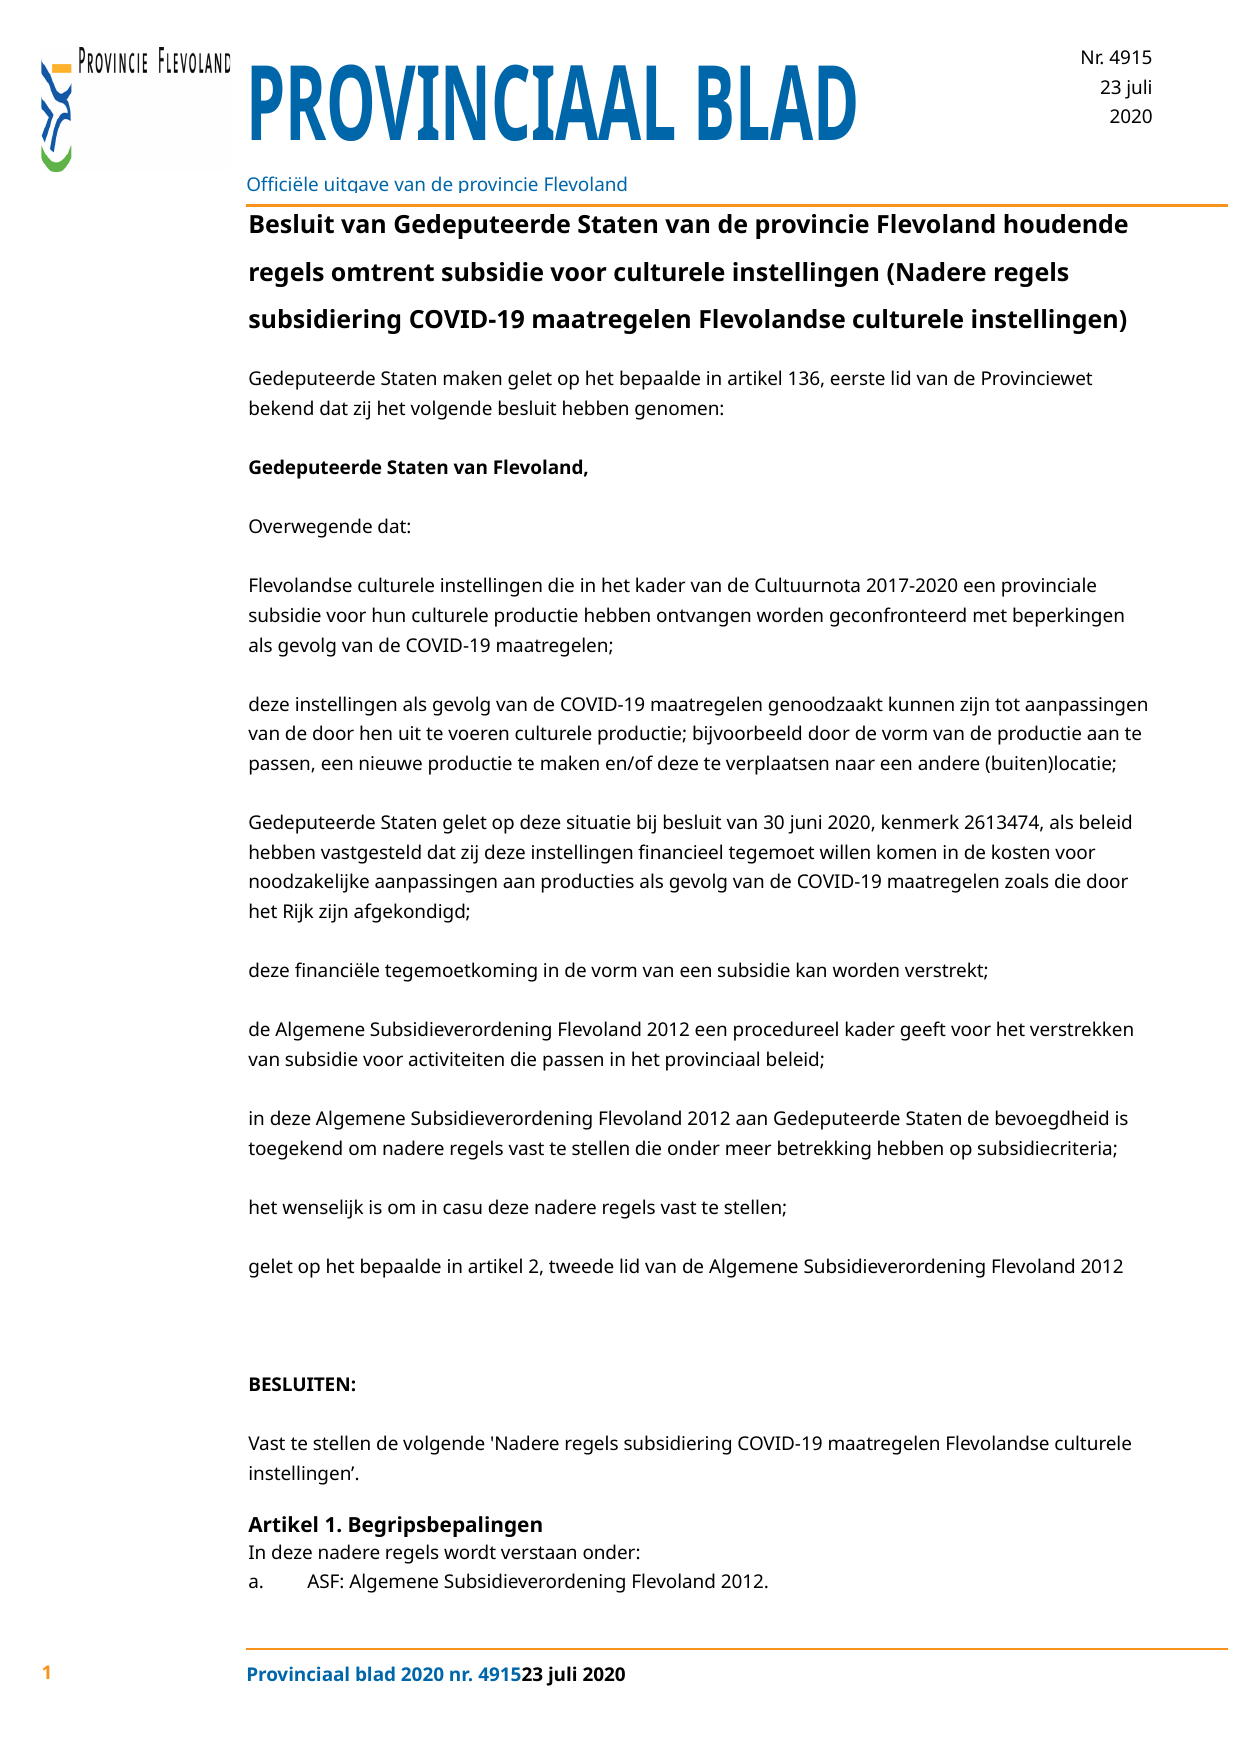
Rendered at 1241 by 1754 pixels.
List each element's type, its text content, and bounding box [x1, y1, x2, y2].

text Flevolandse culturele instellingen die in het kader van de Cultuurnota 2017-2020 een provinciale subsidie voor hun culturele productie hebben ontvangen worden geconfronteerd met beperkingen als gevolg van de COVID-19 maatregelen; [248, 573, 1152, 657]
text Gedeputeerde Staten gelet op deze situatie bij besluit van 30 juni 2020, kenmerk 2613474, als beleid hebben vastgesteld dat zij deze instellingen financieel tegemoet willen komen in de kosten voor noodzakelijke aanpassingen aan producties als gevolg van de COVID-19 maatregelen zoals die door het Rijk zijn afgekondigd; [248, 809, 1152, 924]
list ASF: Algemene Subsidieverordening Flevoland 2012. [248, 1568, 1152, 1594]
picture [41, 47, 231, 172]
text Overwegende dat: [248, 513, 1152, 539]
text Besluit van Gedeputeerde Staten van de provincie Flevoland houdende regels omtrent subsidie voor culturele instellingen (Nadere regels subsidiering COVID-19 maatregelen Flevolandse culturele instellingen) [248, 207, 1152, 336]
text Gedeputeerde Staten maken gelet op het bepaalde in artikel 136, eerste lid van de Provinciewet bekend dat zij het volgende besluit hebben genomen: [248, 366, 1152, 421]
text gelet op het bepaalde in artikel 2, tweede lid van de Algemene Subsidieverordening Flevoland 2012 [248, 1253, 1152, 1279]
text deze financiële tegemoetkoming in de vorm van een subsidie kan worden verstrekt; [248, 957, 1152, 983]
text deze instellingen als gevolg van de COVID-19 maatregelen genoodzaakt kunnen zijn tot aanpassingen van de door hen uit te voeren culturele productie; bijvoorbeeld door de vorm van de productie aan te passen, een nieuwe productie te maken en/of deze te verplaatsen naar een andere (buiten)locatie; [248, 691, 1152, 776]
text het wenselijk is om in casu deze nadere regels vast te stellen; [248, 1194, 1152, 1219]
text in deze Algemene Subsidieverordening Flevoland 2012 aan Gedeputeerde Staten de bevoegdheid is toegekend om nadere regels vast te stellen die onder meer betrekking hebben op subsidiecriteria; [248, 1105, 1152, 1160]
text de Algemene Subsidieverordening Flevoland 2012 een procedureel kader geeft voor het verstrekken van subsidie voor activiteiten die passen in het provinciaal beleid; [248, 1016, 1152, 1072]
text BESLUITEN: [248, 1371, 1152, 1397]
text Vast te stellen de volgende 'Nadere regels subsidiering COVID-19 maatregelen Flevolandse culturele instellingen’. [248, 1431, 1152, 1486]
text In deze nadere regels wordt verstaan onder: [248, 1539, 1152, 1565]
text Artikel 1. Begripsbepalingen [248, 1511, 1152, 1539]
text Gedeputeerde Staten van Flevoland, [248, 454, 1152, 480]
